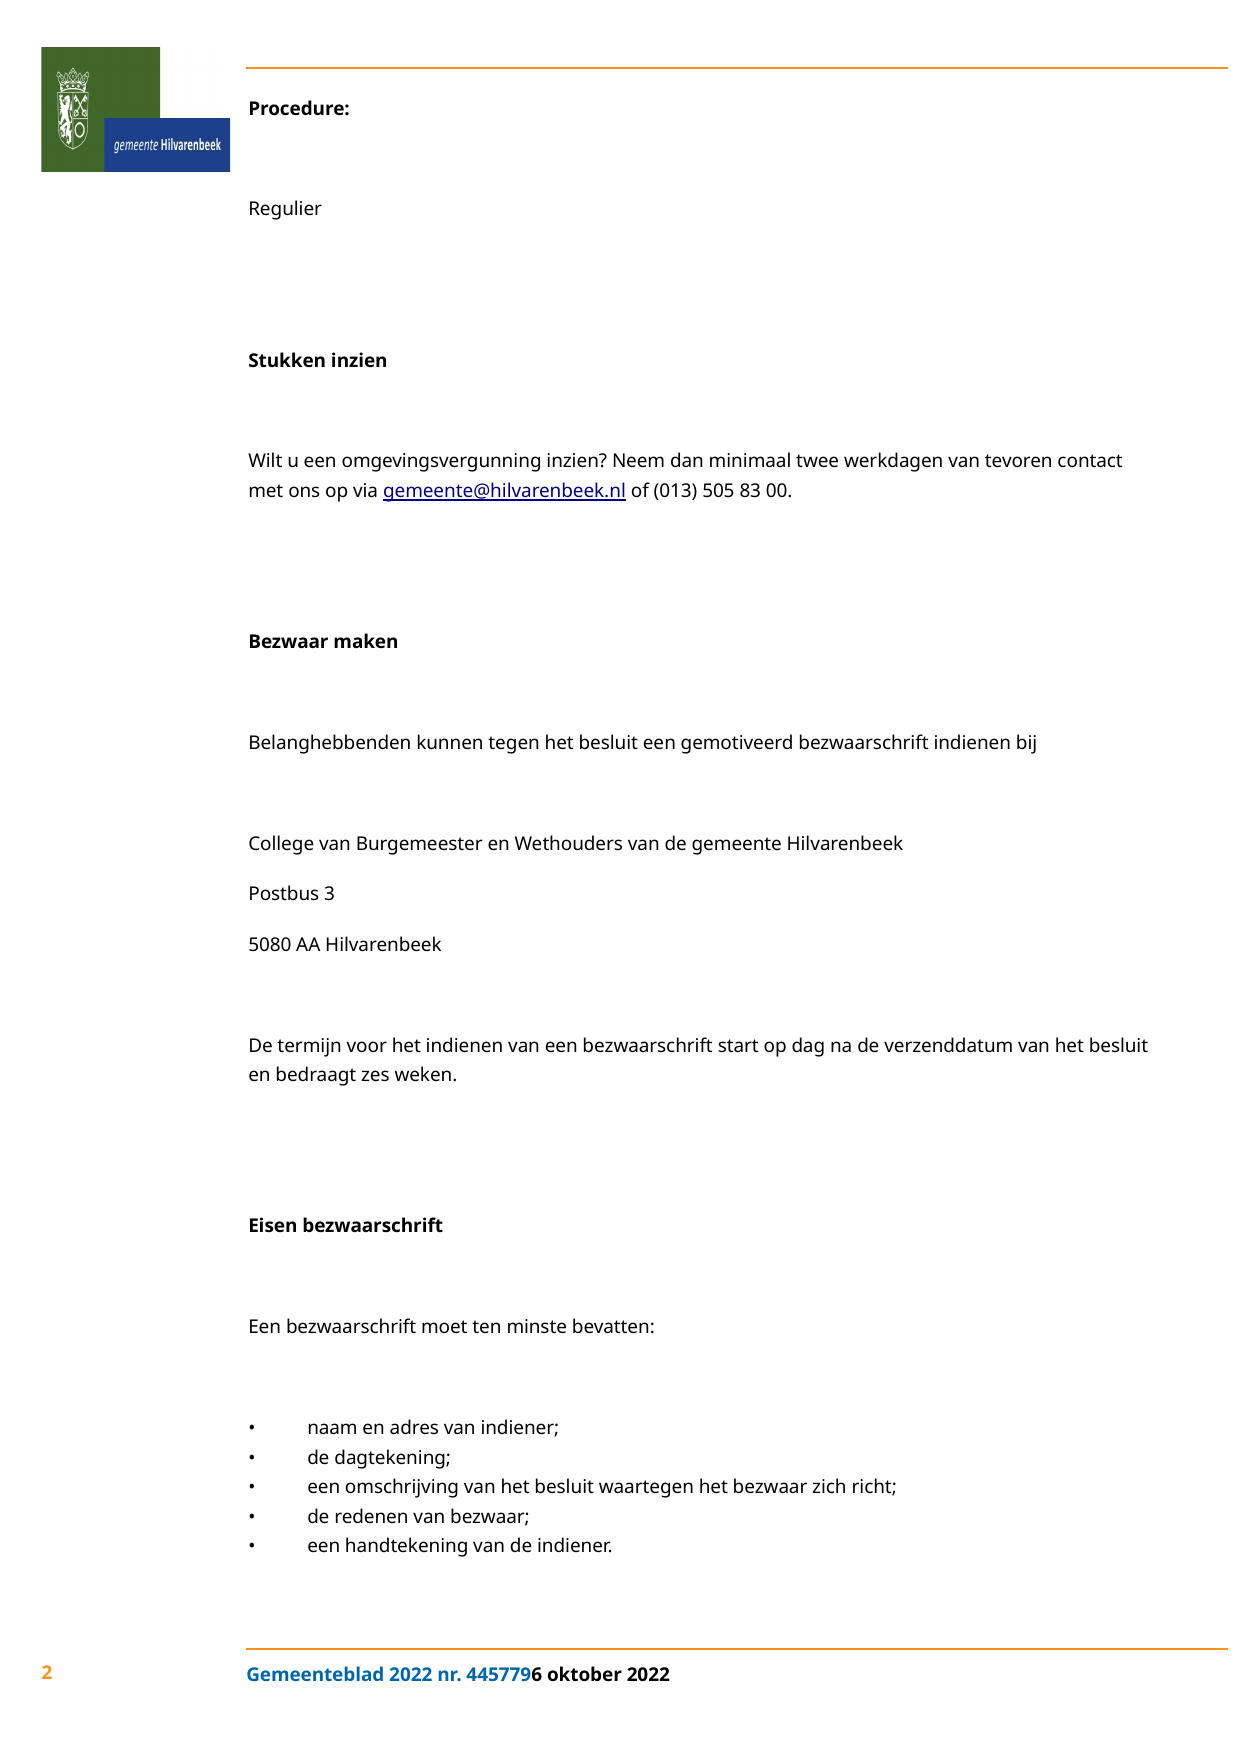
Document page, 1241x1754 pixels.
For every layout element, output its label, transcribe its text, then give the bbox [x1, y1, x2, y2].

list een omschrijving van het besluit waartegen het bezwaar zich richt; [248, 1473, 1152, 1499]
text Regulier [248, 196, 1152, 221]
text De termijn voor het indienen van een bezwaarschrift start op dag na de verzenddatum van het besluit en bedraagt zes weken. [248, 1032, 1152, 1087]
text 5080 AA Hilvarenbeek [248, 931, 1152, 957]
text Wilt u een omgevingsvergunning inzien? Neem dan minimaal twee werkdagen van tevoren contact met ons op via gemeente@hilvarenbeek.nl of (013) 505 83 00. [248, 448, 1152, 503]
text Belanghebbenden kunnen tegen het besluit een gemotiveerd bezwaarschrift indienen bij [248, 729, 1152, 755]
picture [41, 47, 231, 172]
list naam en adres van indiener; [248, 1414, 1152, 1440]
text Bezwaar maken [248, 628, 1152, 654]
text Postbus 3 [248, 881, 1152, 906]
text Een bezwaarschrift moet ten minste bevatten: [248, 1313, 1152, 1339]
text Procedure: [248, 95, 1152, 121]
list de dagtekening; [248, 1444, 1152, 1470]
text Eisen bezwaarschrift [248, 1213, 1152, 1238]
text College van Burgemeester en Wethouders van de gemeente Hilvarenbeek [248, 830, 1152, 856]
text Stukken inzien [248, 347, 1152, 373]
list een handtekening van de indiener. [248, 1533, 1152, 1558]
list de redenen van bezwaar; [248, 1503, 1152, 1529]
